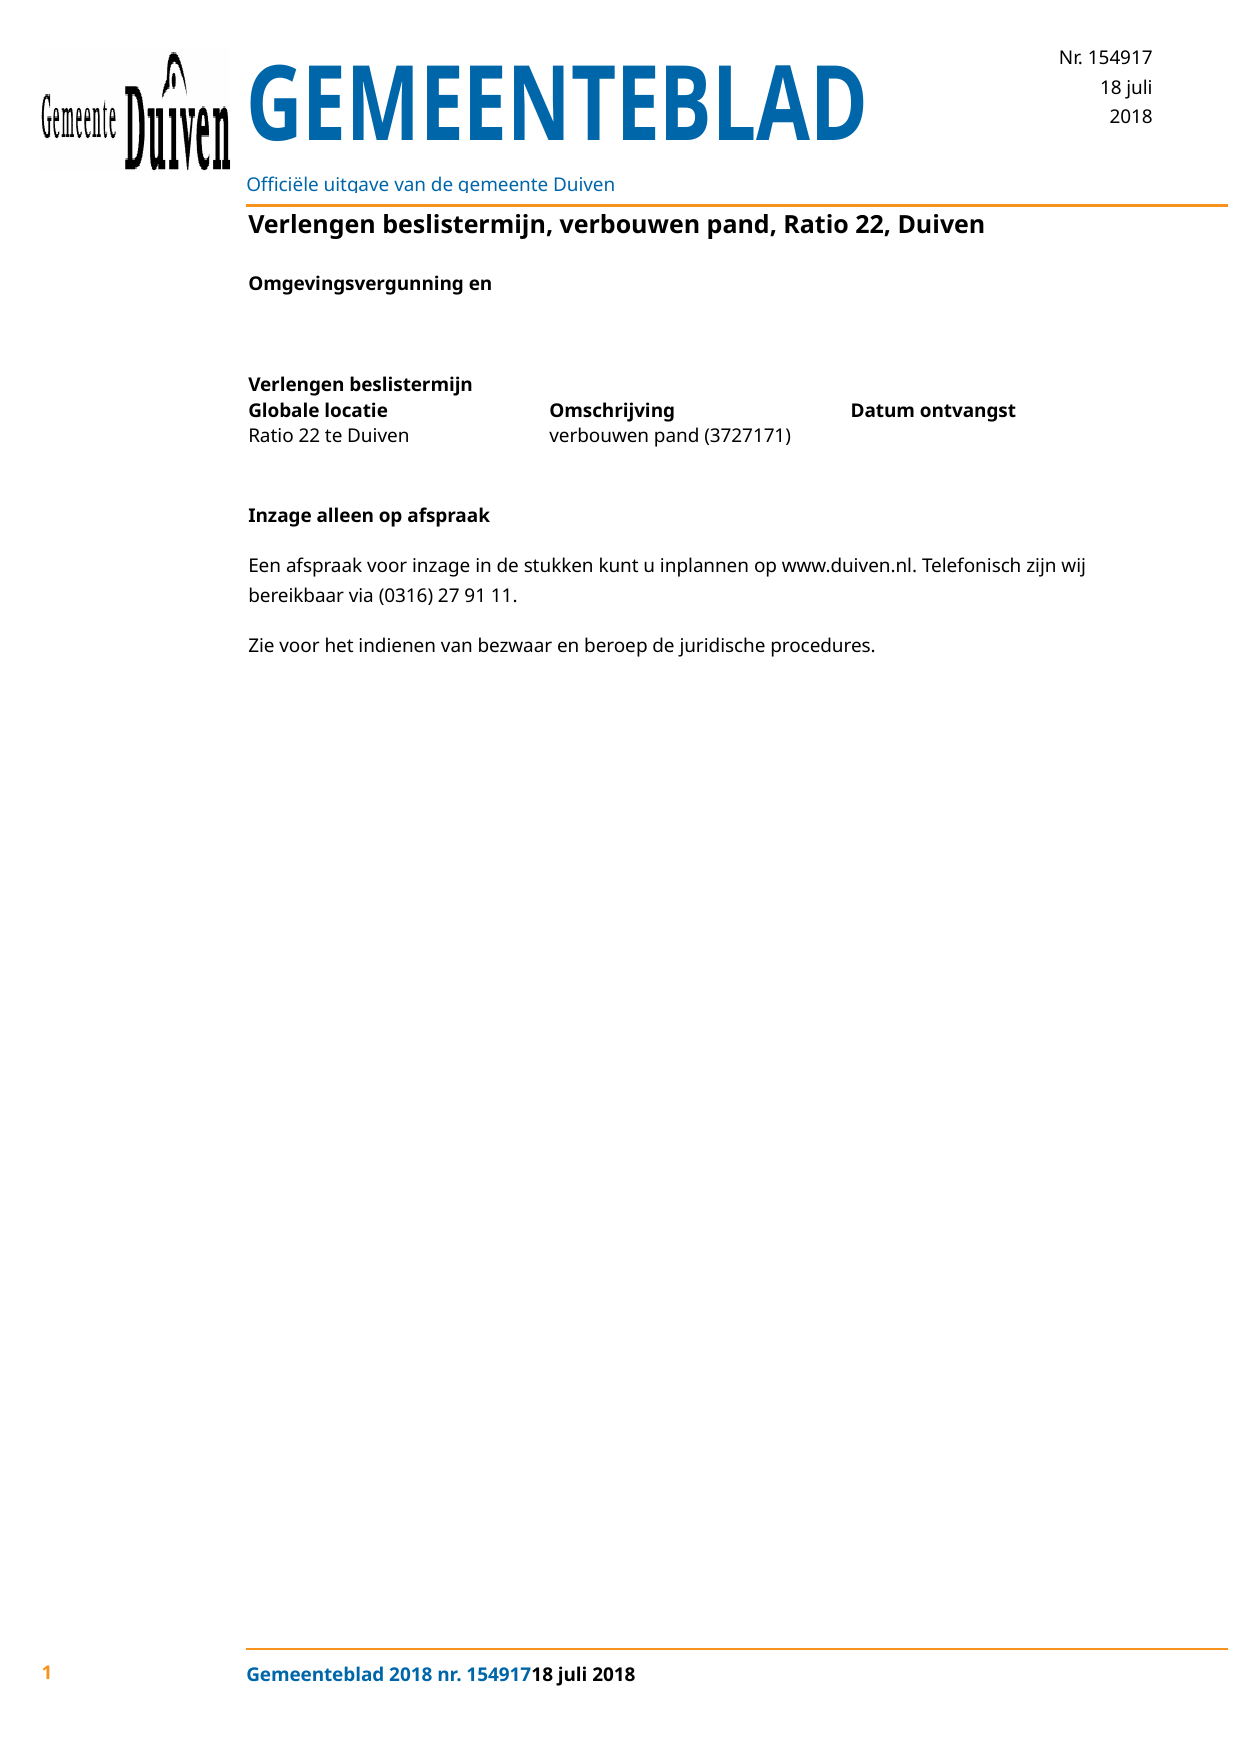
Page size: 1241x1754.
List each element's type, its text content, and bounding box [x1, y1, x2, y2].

table_cell Datum ontvangst [850, 397, 1152, 423]
text Zie voor het indienen van bezwaar en beroep de juridische procedures. [248, 632, 1152, 658]
table_cell verbouwen pand (3727171) [549, 423, 850, 448]
table_header [850, 371, 1152, 397]
table_cell [850, 423, 1152, 448]
table_cell Omschrijving [549, 397, 850, 423]
table_header Verlengen beslistermijn [248, 371, 549, 397]
table_header [549, 371, 850, 397]
text Omgevingsvergunning en [248, 270, 1152, 296]
picture [41, 47, 231, 172]
text Inzage alleen op afspraak [248, 502, 1152, 528]
table_cell Globale locatie [248, 397, 549, 423]
text Verlengen beslistermijn, verbouwen pand, Ratio 22, Duiven [248, 207, 1152, 241]
table_cell Ratio 22 te Duiven [248, 423, 549, 448]
text Een afspraak voor inzage in de stukken kunt u inplannen op www.duiven.nl. Telefonisch zijn wij bereikbaar via (0316) 27 91 11. [248, 552, 1152, 608]
